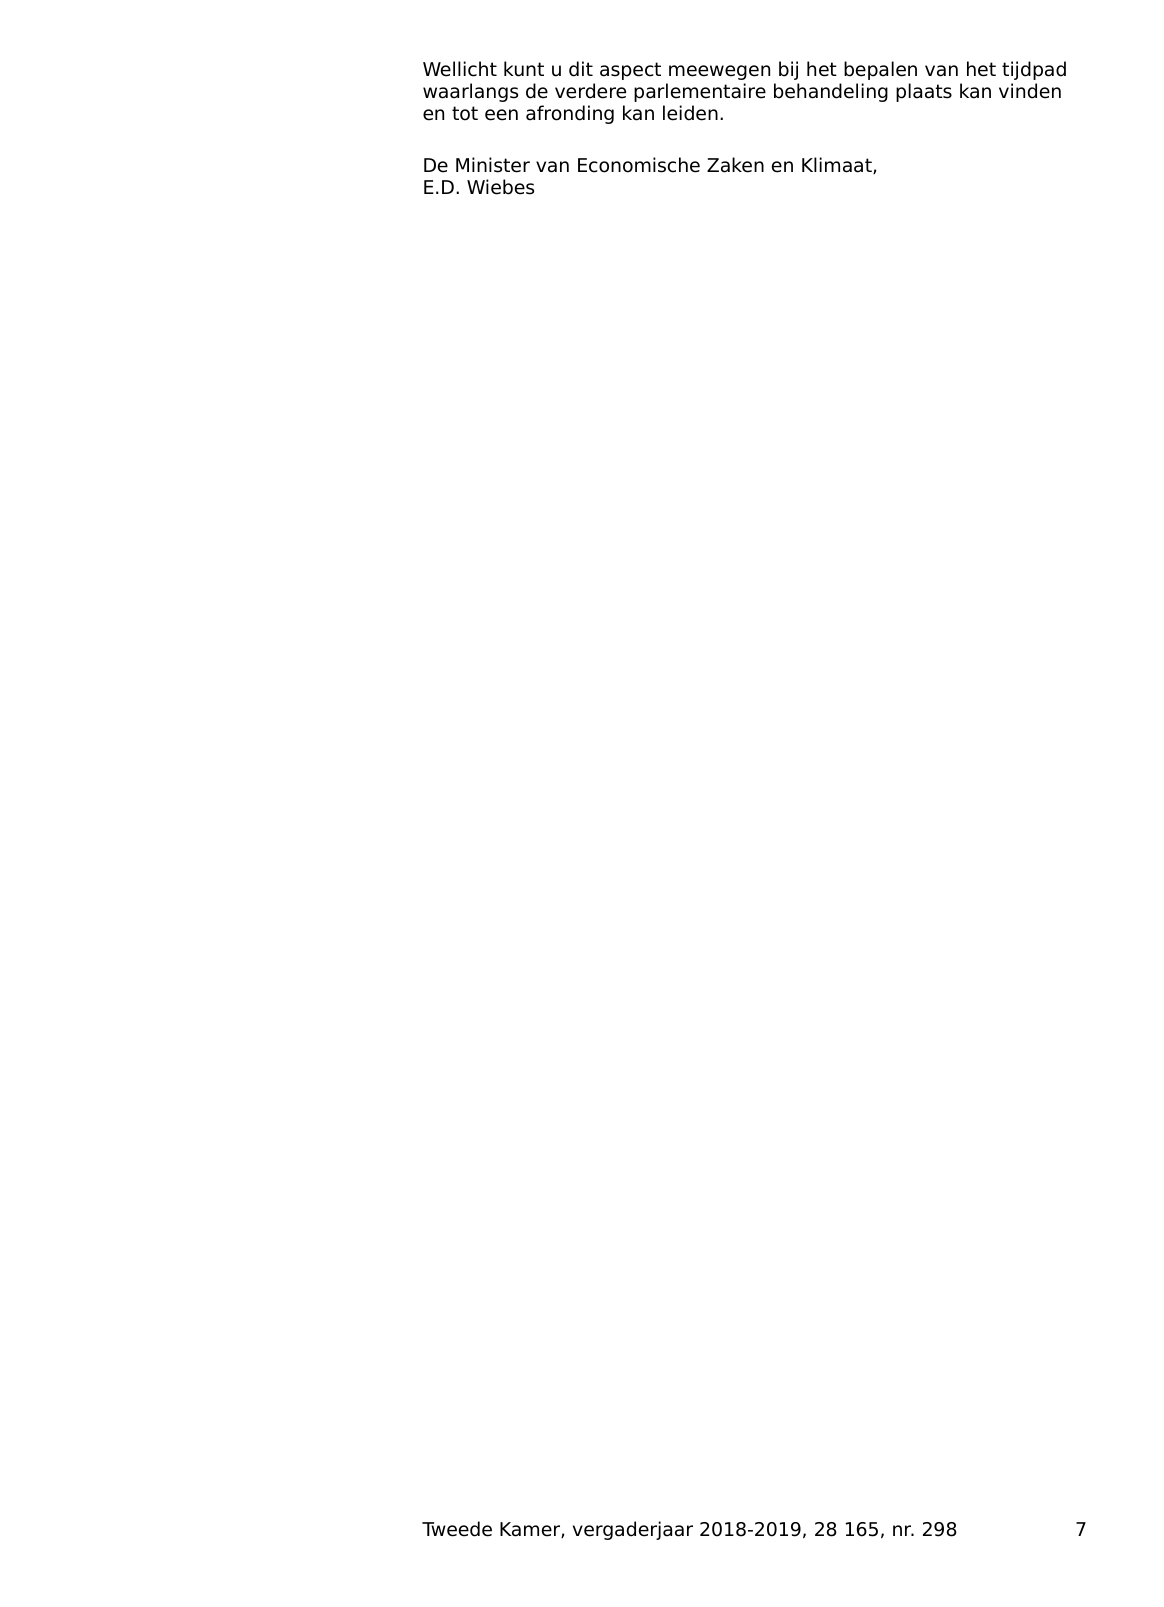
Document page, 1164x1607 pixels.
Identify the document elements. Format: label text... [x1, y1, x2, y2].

text Wellicht kunt u dit aspect meewegen bij het bepalen van het tijdpad waarlangs de verdere parlementaire behandeling plaats kan vinden en tot een afronding kan leiden. [422, 59, 1087, 125]
text De Minister van Economische Zaken en Klimaat, E.D. Wiebes [422, 155, 1087, 199]
